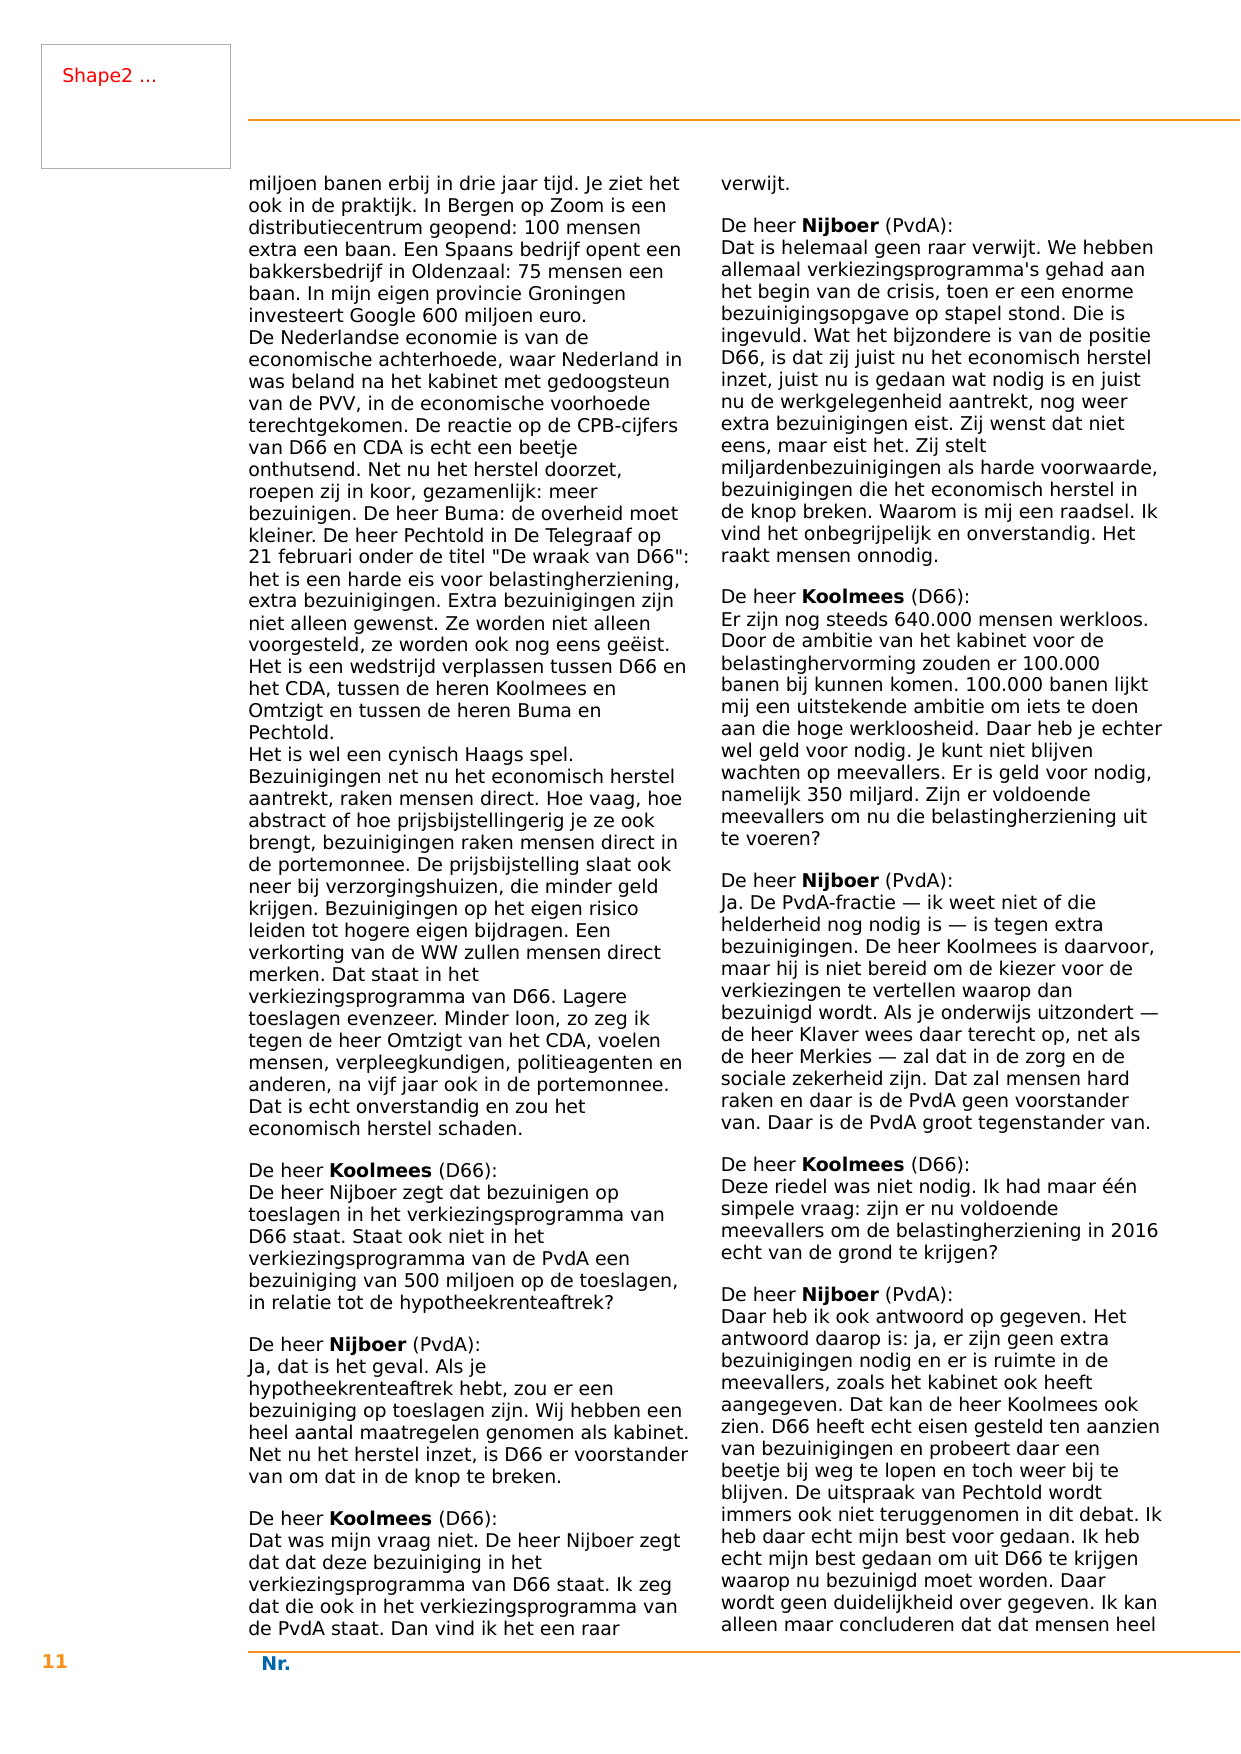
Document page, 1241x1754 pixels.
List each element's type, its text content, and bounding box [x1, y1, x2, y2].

text De heer Nijboer (PvdA): [721, 1284, 1163, 1306]
text Ja. De PvdA-fractie — ik weet niet of die helderheid nog nodig is — is tegen extra bezuinigingen. De heer Koolmees is daarvoor, maar hij is niet bereid om de kiezer voor de verkiezingen te vertellen waarop dan bezuinigd wordt. Als je onderwijs uitzondert — de heer Klaver wees daar terecht op, net als de heer Merkies — zal dat in de zorg en de sociale zekerheid zijn. Dat zal mensen hard raken en daar is de PvdA geen voorstander van. Daar is de PvdA groot tegenstander van. [721, 892, 1163, 1134]
text De heer Koolmees (D66): [248, 1160, 691, 1182]
text Het is wel een cynisch Haags spel. Bezuinigingen net nu het economisch herstel aantrekt, raken mensen direct. Hoe vaag, hoe abstract of hoe prijsbijstellingerig je ze ook brengt, bezuinigingen raken mensen direct in de portemonnee. De prijsbijstelling slaat ook neer bij verzorgingshuizen, die minder geld krijgen. Bezuinigingen op het eigen risico leiden tot hogere eigen bijdragen. Een verkorting van de WW zullen mensen direct merken. Dat staat in het verkiezingsprogramma van D66. Lagere toeslagen evenzeer. Minder loon, zo zeg ik tegen de heer Omtzigt van het CDA, voelen mensen, verpleegkundigen, politieagenten en anderen, na vijf jaar ook in de portemonnee. Dat is echt onverstandig en zou het economisch herstel schaden. [248, 744, 691, 1140]
text De heer Koolmees (D66): [721, 1154, 1163, 1176]
text Ja, dat is het geval. Als je hypotheekrenteaftrek hebt, zou er een bezuiniging op toeslagen zijn. Wij hebben een heel aantal maatregelen genomen als kabinet. Net nu het herstel inzet, is D66 er voorstander van om dat in de knop te breken. [248, 1356, 691, 1488]
text De heer Nijboer (PvdA): [721, 870, 1163, 892]
text De Nederlandse economie is van de economische achterhoede, waar Nederland in was beland na het kabinet met gedoogsteun van de PVV, in de economische voorhoede terechtgekomen. De reactie op de CPB-cijfers van D66 en CDA is echt een beetje onthutsend. Net nu het herstel doorzet, roepen zij in koor, gezamenlijk: meer bezuinigen. De heer Buma: de overheid moet kleiner. De heer Pechtold in De Telegraaf op 21 februari onder de titel "De wraak van D66": het is een harde eis voor belastingherziening, extra bezuinigingen. Extra bezuinigingen zijn niet alleen gewenst. Ze worden niet alleen voorgesteld, ze worden ook nog eens geëist. Het is een wedstrijd verplassen tussen D66 en het CDA, tussen de heren Koolmees en Omtzigt en tussen de heren Buma en Pechtold. [248, 327, 691, 744]
text miljoen banen erbij in drie jaar tijd. Je ziet het ook in de praktijk. In Bergen op Zoom is een distributiecentrum geopend: 100 mensen extra een baan. Een Spaans bedrijf opent een bakkersbedrijf in Oldenzaal: 75 mensen een baan. In mijn eigen provincie Groningen investeert Google 600 miljoen euro. [248, 173, 691, 327]
text Daar heb ik ook antwoord op gegeven. Het antwoord daarop is: ja, er zijn geen extra bezuinigingen nodig en er is ruimte in de meevallers, zoals het kabinet ook heeft aangegeven. Dat kan de heer Koolmees ook zien. D66 heeft echt eisen gesteld ten aanzien van bezuinigingen en probeert daar een beetje bij weg te lopen en toch weer bij te blijven. De uitspraak van Pechtold wordt immers ook niet teruggenomen in dit debat. Ik heb daar echt mijn best voor gedaan. Ik heb echt mijn best gedaan om uit D66 te krijgen waarop nu bezuinigd moet worden. Daar wordt geen duidelijkheid over gegeven. Ik kan alleen maar concluderen dat dat mensen heel [721, 1306, 1163, 1636]
text Dat was mijn vraag niet. De heer Nijboer zegt dat dat deze bezuiniging in het verkiezingsprogramma van D66 staat. Ik zeg dat die ook in het verkiezingsprogramma van de PvdA staat. Dan vind ik het een raar [248, 1529, 691, 1639]
text De heer Koolmees (D66): [721, 586, 1163, 608]
text De heer Koolmees (D66): [248, 1508, 691, 1529]
text Deze riedel was niet nodig. Ik had maar één simpele vraag: zijn er nu voldoende meevallers om de belastingherziening in 2016 echt van de grond te krijgen? [721, 1176, 1163, 1264]
text verwijt. [721, 173, 1163, 195]
text Dat is helemaal geen raar verwijt. We hebben allemaal verkiezingsprogramma's gehad aan het begin van de crisis, toen er een enorme bezuinigingsopgave op stapel stond. Die is ingevuld. Wat het bijzondere is van de positie D66, is dat zij juist nu het economisch herstel inzet, juist nu is gedaan wat nodig is en juist nu de werkgelegenheid aantrekt, nog weer extra bezuinigingen eist. Zij wenst dat niet eens, maar eist het. Zij stelt miljardenbezuinigingen als harde voorwaarde, bezuinigingen die het economisch herstel in de knop breken. Waarom is mij een raadsel. Ik vind het onbegrijpelijk en onverstandig. Het raakt mensen onnodig. [721, 237, 1163, 566]
text De heer Nijboer (PvdA): [248, 1334, 691, 1356]
text De heer Nijboer zegt dat bezuinigen op toeslagen in het verkiezingsprogramma van D66 staat. Staat ook niet in het verkiezingsprogramma van de PvdA een bezuiniging van 500 miljoen op de toeslagen, in relatie tot de hypotheekrenteaftrek? [248, 1182, 691, 1314]
text Er zijn nog steeds 640.000 mensen werkloos. Door de ambitie van het kabinet voor de belastinghervorming zouden er 100.000 banen bij kunnen komen. 100.000 banen lijkt mij een uitstekende ambitie om iets te doen aan die hoge werkloosheid. Daar heb je echter wel geld voor nodig. Je kunt niet blijven wachten op meevallers. Er is geld voor nodig, namelijk 350 miljard. Zijn er voldoende meevallers om nu die belastingherziening uit te voeren? [721, 608, 1163, 850]
text De heer Nijboer (PvdA): [721, 215, 1163, 237]
